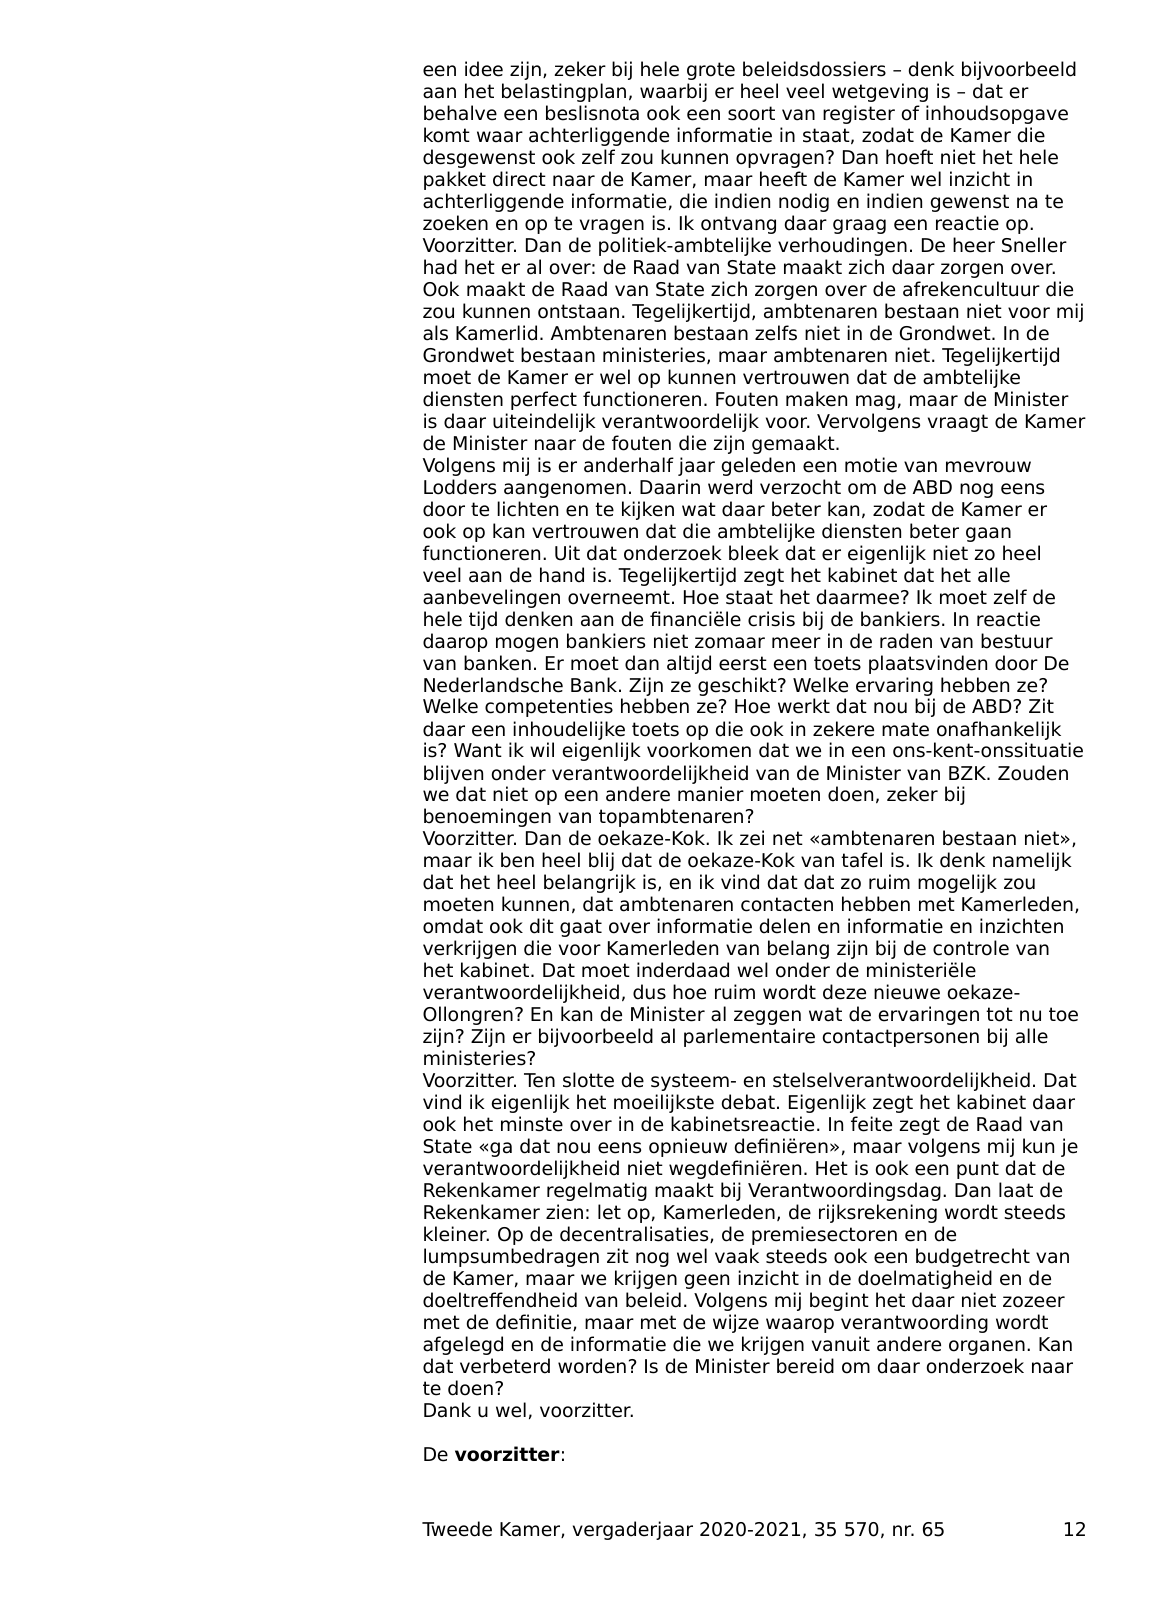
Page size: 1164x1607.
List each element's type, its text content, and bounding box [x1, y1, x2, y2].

text Volgens mij is er anderhalf jaar geleden een motie van mevrouw Lodders aangenomen. Daarin werd verzocht om de ABD nog eens door te lichten en te kijken wat daar beter kan, zodat de Kamer er ook op kan vertrouwen dat die ambtelijke diensten beter gaan functioneren. Uit dat onderzoek bleek dat er eigenlijk niet zo heel veel aan de hand is. Tegelijkertijd zegt het kabinet dat het alle aanbevelingen overneemt. Hoe staat het daarmee? Ik moet zelf de hele tijd denken aan de financiële crisis bij de bankiers. In reactie daarop mogen bankiers niet zomaar meer in de raden van bestuur van banken. Er moet dan altijd eerst een toets plaatsvinden door De Nederlandsche Bank. Zijn ze geschikt? Welke ervaring hebben ze? Welke competenties hebben ze? Hoe werkt dat nou bij de ABD? Zit daar een inhoudelijke toets op die ook in zekere mate onafhankelijk is? Want ik wil eigenlijk voorkomen dat we in een ons-kent-onssituatie blijven onder verantwoordelijkheid van de Minister van BZK. Zouden we dat niet op een andere manier moeten doen, zeker bij benoemingen van topambtenaren? [422, 455, 1087, 828]
text De voorzitter: [422, 1444, 1087, 1466]
text Voorzitter. Dan de politiek-ambtelijke verhoudingen. De heer Sneller had het er al over: de Raad van State maakt zich daar zorgen over. Ook maakt de Raad van State zich zorgen over de afrekencultuur die zou kunnen ontstaan. Tegelijkertijd, ambtenaren bestaan niet voor mij als Kamerlid. Ambtenaren bestaan zelfs niet in de Grondwet. In de Grondwet bestaan ministeries, maar ambtenaren niet. Tegelijkertijd moet de Kamer er wel op kunnen vertrouwen dat de ambtelijke diensten perfect functioneren. Fouten maken mag, maar de Minister is daar uiteindelijk verantwoordelijk voor. Vervolgens vraagt de Kamer de Minister naar de fouten die zijn gemaakt. [422, 235, 1087, 455]
text een idee zijn, zeker bij hele grote beleidsdossiers – denk bijvoorbeeld aan het belastingplan, waarbij er heel veel wetgeving is – dat er behalve een beslisnota ook een soort van register of inhoudsopgave komt waar achterliggende informatie in staat, zodat de Kamer die desgewenst ook zelf zou kunnen opvragen? Dan hoeft niet het hele pakket direct naar de Kamer, maar heeft de Kamer wel inzicht in achterliggende informatie, die indien nodig en indien gewenst na te zoeken en op te vragen is. Ik ontvang daar graag een reactie op. [422, 59, 1087, 235]
text Dank u wel, voorzitter. [422, 1400, 1087, 1422]
text Voorzitter. Dan de oekaze-Kok. Ik zei net «ambtenaren bestaan niet», maar ik ben heel blij dat de oekaze-Kok van tafel is. Ik denk namelijk dat het heel belangrijk is, en ik vind dat dat zo ruim mogelijk zou moeten kunnen, dat ambtenaren contacten hebben met Kamerleden, omdat ook dit gaat over informatie delen en informatie en inzichten verkrijgen die voor Kamerleden van belang zijn bij de controle van het kabinet. Dat moet inderdaad wel onder de ministeriële verantwoordelijkheid, dus hoe ruim wordt deze nieuwe oekaze-Ollongren? En kan de Minister al zeggen wat de ervaringen tot nu toe zijn? Zijn er bijvoorbeeld al parlementaire contactpersonen bij alle ministeries? [422, 828, 1087, 1070]
text Voorzitter. Ten slotte de systeem- en stelselverantwoordelijkheid. Dat vind ik eigenlijk het moeilijkste debat. Eigenlijk zegt het kabinet daar ook het minste over in de kabinetsreactie. In feite zegt de Raad van State «ga dat nou eens opnieuw definiëren», maar volgens mij kun je verantwoordelijkheid niet wegdefiniëren. Het is ook een punt dat de Rekenkamer regelmatig maakt bij Verantwoordingsdag. Dan laat de Rekenkamer zien: let op, Kamerleden, de rijksrekening wordt steeds kleiner. Op de decentralisaties, de premiesectoren en de lumpsumbedragen zit nog wel vaak steeds ook een budgetrecht van de Kamer, maar we krijgen geen inzicht in de doelmatigheid en de doeltreffendheid van beleid. Volgens mij begint het daar niet zozeer met de definitie, maar met de wijze waarop verantwoording wordt afgelegd en de informatie die we krijgen vanuit andere organen. Kan dat verbeterd worden? Is de Minister bereid om daar onderzoek naar te doen? [422, 1070, 1087, 1400]
